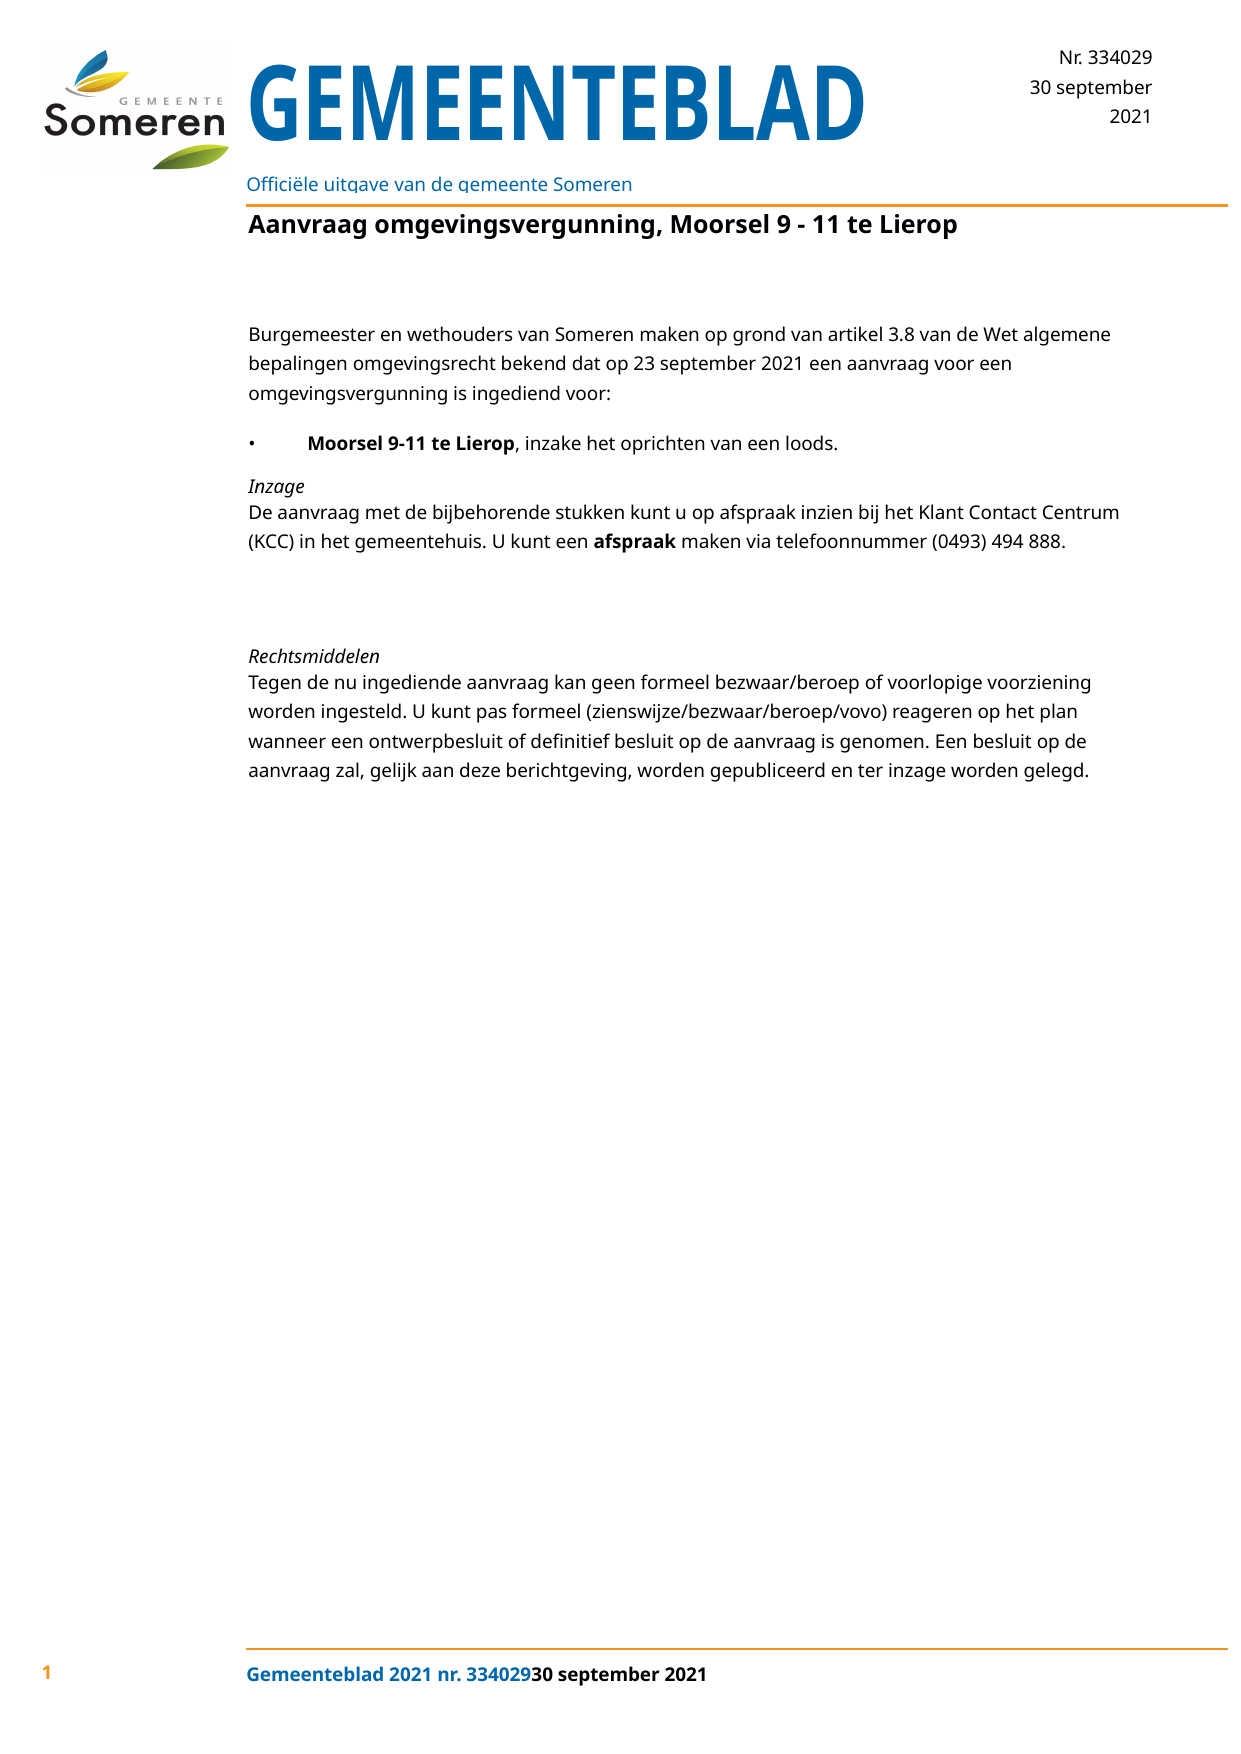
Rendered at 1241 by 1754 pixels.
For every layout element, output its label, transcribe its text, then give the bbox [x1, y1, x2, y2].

text Inzage [248, 473, 1152, 499]
text Aanvraag omgevingsvergunning, Moorsel 9 - 11 te Lierop [248, 207, 1152, 241]
text Burgemeester en wethouders van Someren maken op grond van artikel 3.8 van de Wet algemene bepalingen omgevingsrecht bekend dat op 23 september 2021 een aanvraag voor een omgevingsvergunning is ingediend voor: [248, 321, 1152, 406]
text De aanvraag met de bijbehorende stukken kunt u op afspraak inzien bij het Klant Contact Centrum (KCC) in het gemeentehuis. U kunt een afspraak maken via telefoonnummer (0493) 494 888. [248, 499, 1152, 554]
text Rechtsmiddelen [248, 643, 1152, 669]
list Moorsel 9-11 te Lierop, inzake het oprichten van een loods. [248, 430, 1152, 456]
picture [41, 47, 231, 172]
text Tegen de nu ingediende aanvraag kan geen formeel bezwaar/beroep of voorlopige voorziening worden ingesteld. U kunt pas formeel (zienswijze/bezwaar/beroep/vovo) reageren op het plan wanneer een ontwerpbesluit of definitief besluit op de aanvraag is genomen. Een besluit op de aanvraag zal, gelijk aan deze berichtgeving, worden gepubliceerd en ter inzage worden gelegd. [248, 669, 1152, 783]
